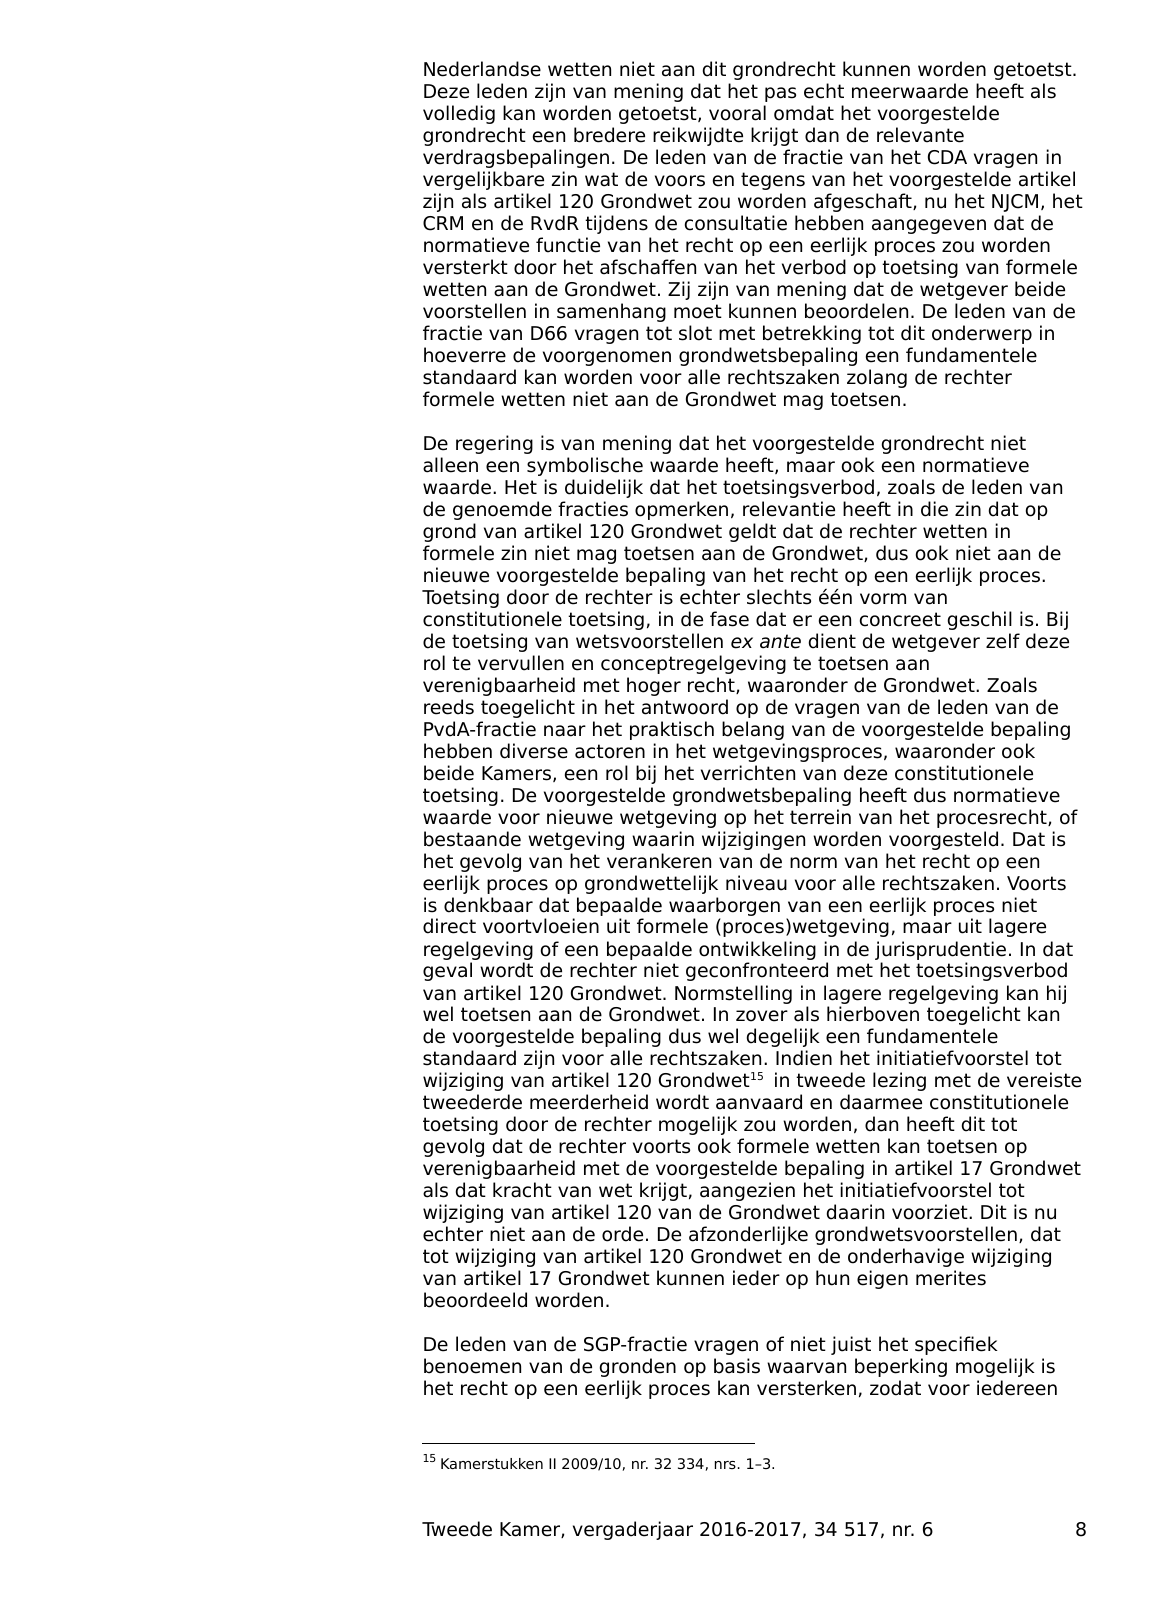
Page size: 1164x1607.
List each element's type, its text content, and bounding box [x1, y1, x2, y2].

text De leden van de SGP-fractie vragen of niet juist het specifiek benoemen van de gronden op basis waarvan beperking mogelijk is het recht op een eerlijk proces kan versterken, zodat voor iedereen [422, 1334, 1087, 1400]
text Kamerstukken II 2009/10, nr. 32 334, nrs. 1–3. [422, 1452, 1087, 1474]
text De regering is van mening dat het voorgestelde grondrecht niet alleen een symbolische waarde heeft, maar ook een normatieve waarde. Het is duidelijk dat het toetsingsverbod, zoals de leden van de genoemde fracties opmerken, relevantie heeft in die zin dat op grond van artikel 120 Grondwet geldt dat de rechter wetten in formele zin niet mag toetsen aan de Grondwet, dus ook niet aan de nieuwe voorgestelde bepaling van het recht op een eerlijk proces. Toetsing door de rechter is echter slechts één vorm van constitutionele toetsing, in de fase dat er een concreet geschil is. Bij de toetsing van wetsvoorstellen ex ante dient de wetgever zelf deze rol te vervullen en conceptregelgeving te toetsen aan verenigbaarheid met hoger recht, waaronder de Grondwet. Zoals reeds toegelicht in het antwoord op de vragen van de leden van de PvdA-fractie naar het praktisch belang van de voorgestelde bepaling hebben diverse actoren in het wetgevingsproces, waaronder ook beide Kamers, een rol bij het verrichten van deze constitutionele toetsing. De voorgestelde grondwetsbepaling heeft dus normatieve waarde voor nieuwe wetgeving op het terrein van het procesrecht, of bestaande wetgeving waarin wijzigingen worden voorgesteld. Dat is het gevolg van het verankeren van de norm van het recht op een eerlijk proces op grondwettelijk niveau voor alle rechtszaken. Voorts is denkbaar dat bepaalde waarborgen van een eerlijk proces niet direct voortvloeien uit formele (proces)wetgeving, maar uit lagere regelgeving of een bepaalde ontwikkeling in de jurisprudentie. In dat geval wordt de rechter niet geconfronteerd met het toetsingsverbod van artikel 120 Grondwet. Normstelling in lagere regelgeving kan hij wel toetsen aan de Grondwet. In zover als hierboven toegelicht kan de voorgestelde bepaling dus wel degelijk een fundamentele standaard zijn voor alle rechtszaken. Indien het initiatiefvoorstel tot wijziging van artikel 120 Grondwet in tweede lezing met de vereiste tweederde meerderheid wordt aanvaard en daarmee constitutionele toetsing door de rechter mogelijk zou worden, dan heeft dit tot gevolg dat de rechter voorts ook formele wetten kan toetsen op verenigbaarheid met de voorgestelde bepaling in artikel 17 Grondwet als dat kracht van wet krijgt, aangezien het initiatiefvoorstel tot wijziging van artikel 120 van de Grondwet daarin voorziet. Dit is nu echter niet aan de orde. De afzonderlijke grondwetsvoorstellen, dat tot wijziging van artikel 120 Grondwet en de onderhavige wijziging van artikel 17 Grondwet kunnen ieder op hun eigen merites beoordeeld worden. [422, 433, 1087, 1312]
text Nederlandse wetten niet aan dit grondrecht kunnen worden getoetst. Deze leden zijn van mening dat het pas echt meerwaarde heeft als volledig kan worden getoetst, vooral omdat het voorgestelde grondrecht een bredere reikwijdte krijgt dan de relevante verdragsbepalingen. De leden van de fractie van het CDA vragen in vergelijkbare zin wat de voors en tegens van het voorgestelde artikel zijn als artikel 120 Grondwet zou worden afgeschaft, nu het NJCM, het CRM en de RvdR tijdens de consultatie hebben aangegeven dat de normatieve functie van het recht op een eerlijk proces zou worden versterkt door het afschaffen van het verbod op toetsing van formele wetten aan de Grondwet. Zij zijn van mening dat de wetgever beide voorstellen in samenhang moet kunnen beoordelen. De leden van de fractie van D66 vragen tot slot met betrekking tot dit onderwerp in hoeverre de voorgenomen grondwetsbepaling een fundamentele standaard kan worden voor alle rechtszaken zolang de rechter formele wetten niet aan de Grondwet mag toetsen. [422, 59, 1087, 411]
